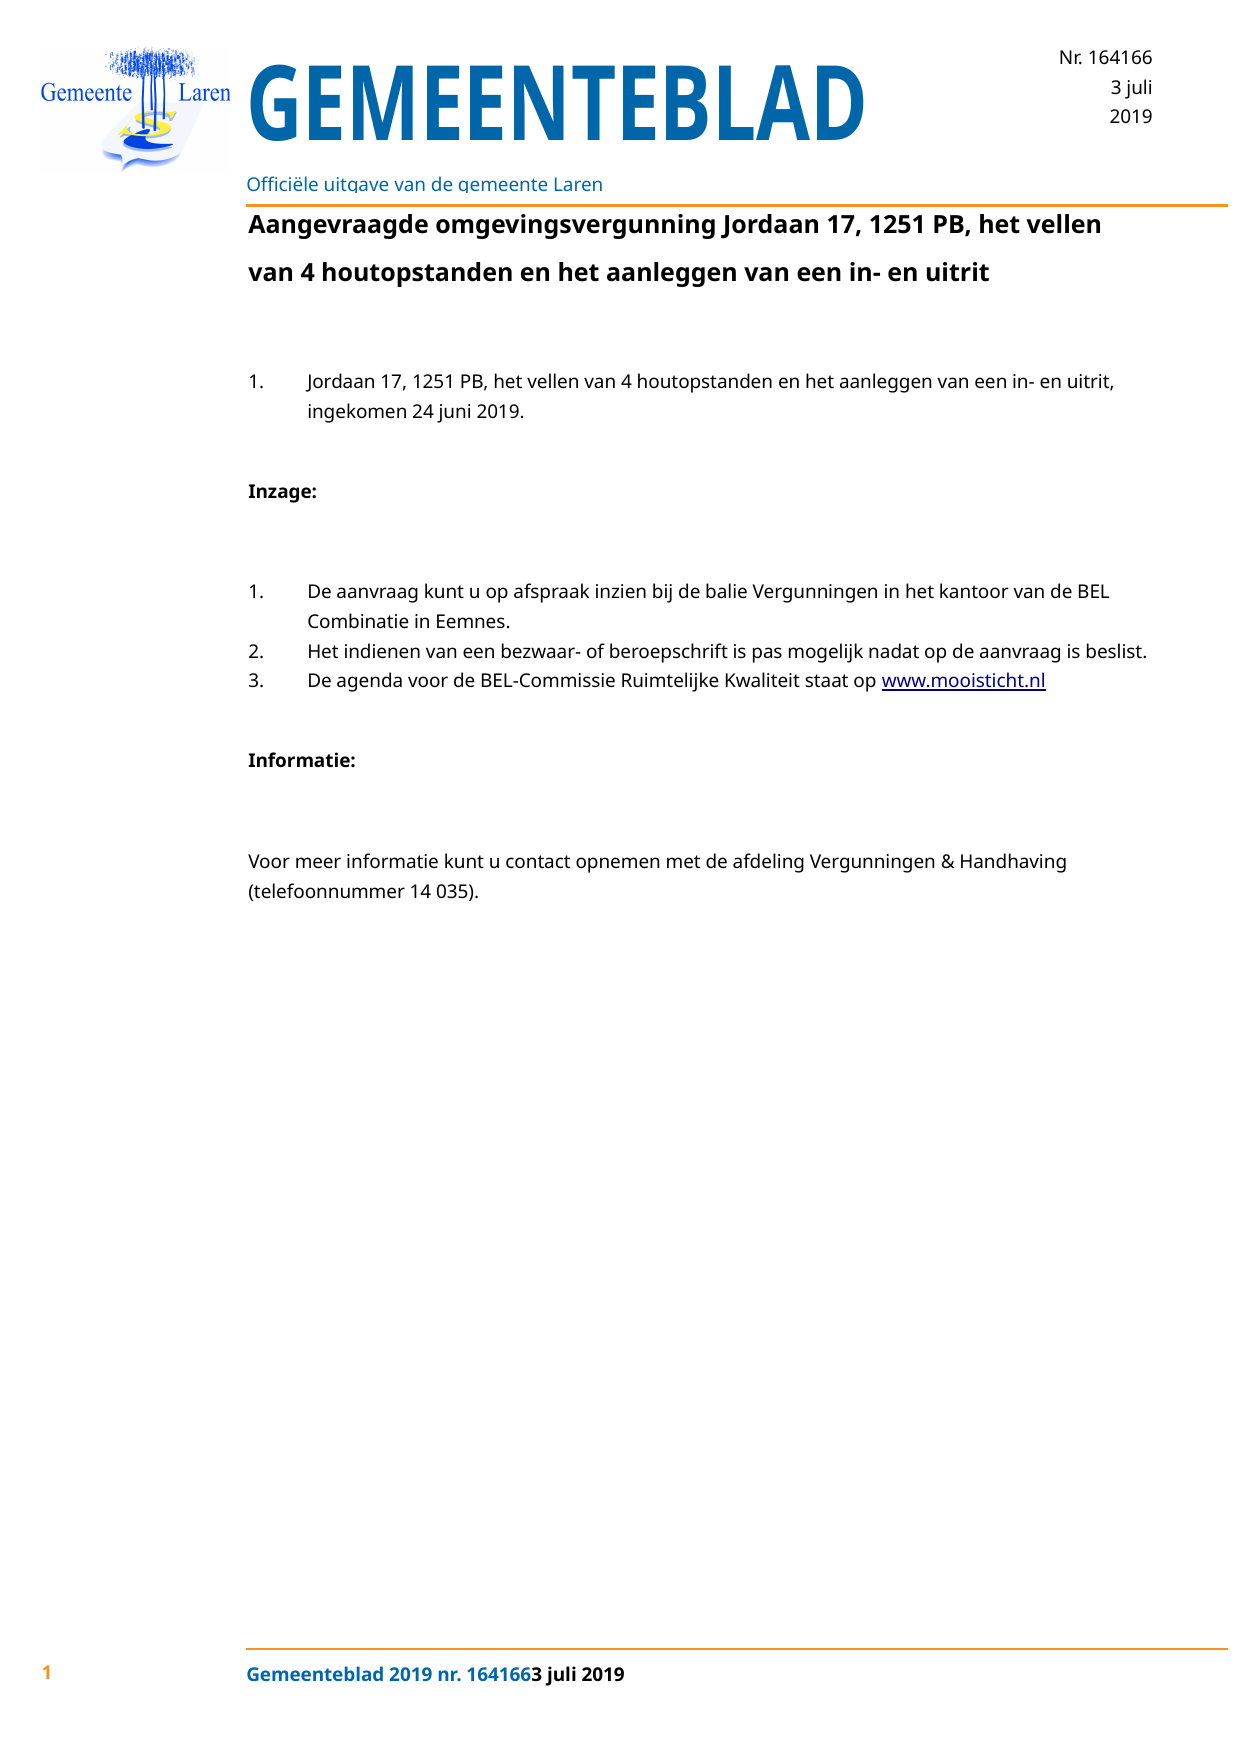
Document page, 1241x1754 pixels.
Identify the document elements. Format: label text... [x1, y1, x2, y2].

text Informatie: [248, 747, 1152, 773]
list De aanvraag kunt u op afspraak inzien bij de balie Vergunningen in het kantoor van de BEL Combinatie in Eemnes. [248, 579, 1152, 634]
picture [41, 47, 231, 172]
text Inzage: [248, 478, 1152, 504]
list De agenda voor de BEL-Commissie Ruimtelijke Kwaliteit staat op www.mooisticht.nl [248, 667, 1152, 693]
list Het indienen van een bezwaar- of beroepschrift is pas mogelijk nadat op de aanvraag is beslist. [248, 638, 1152, 664]
text Voor meer informatie kunt u contact opnemen met de afdeling Vergunningen & Handhaving (telefoonnummer 14 035). [248, 848, 1152, 904]
text Aangevraagde omgevingsvergunning Jordaan 17, 1251 PB, het vellen van 4 houtopstanden en het aanleggen van een in- en uitrit [248, 207, 1152, 288]
list Jordaan 17, 1251 PB, het vellen van 4 houtopstanden en het aanleggen van een in- en uitrit, ingekomen 24 juni 2019. [248, 368, 1152, 424]
